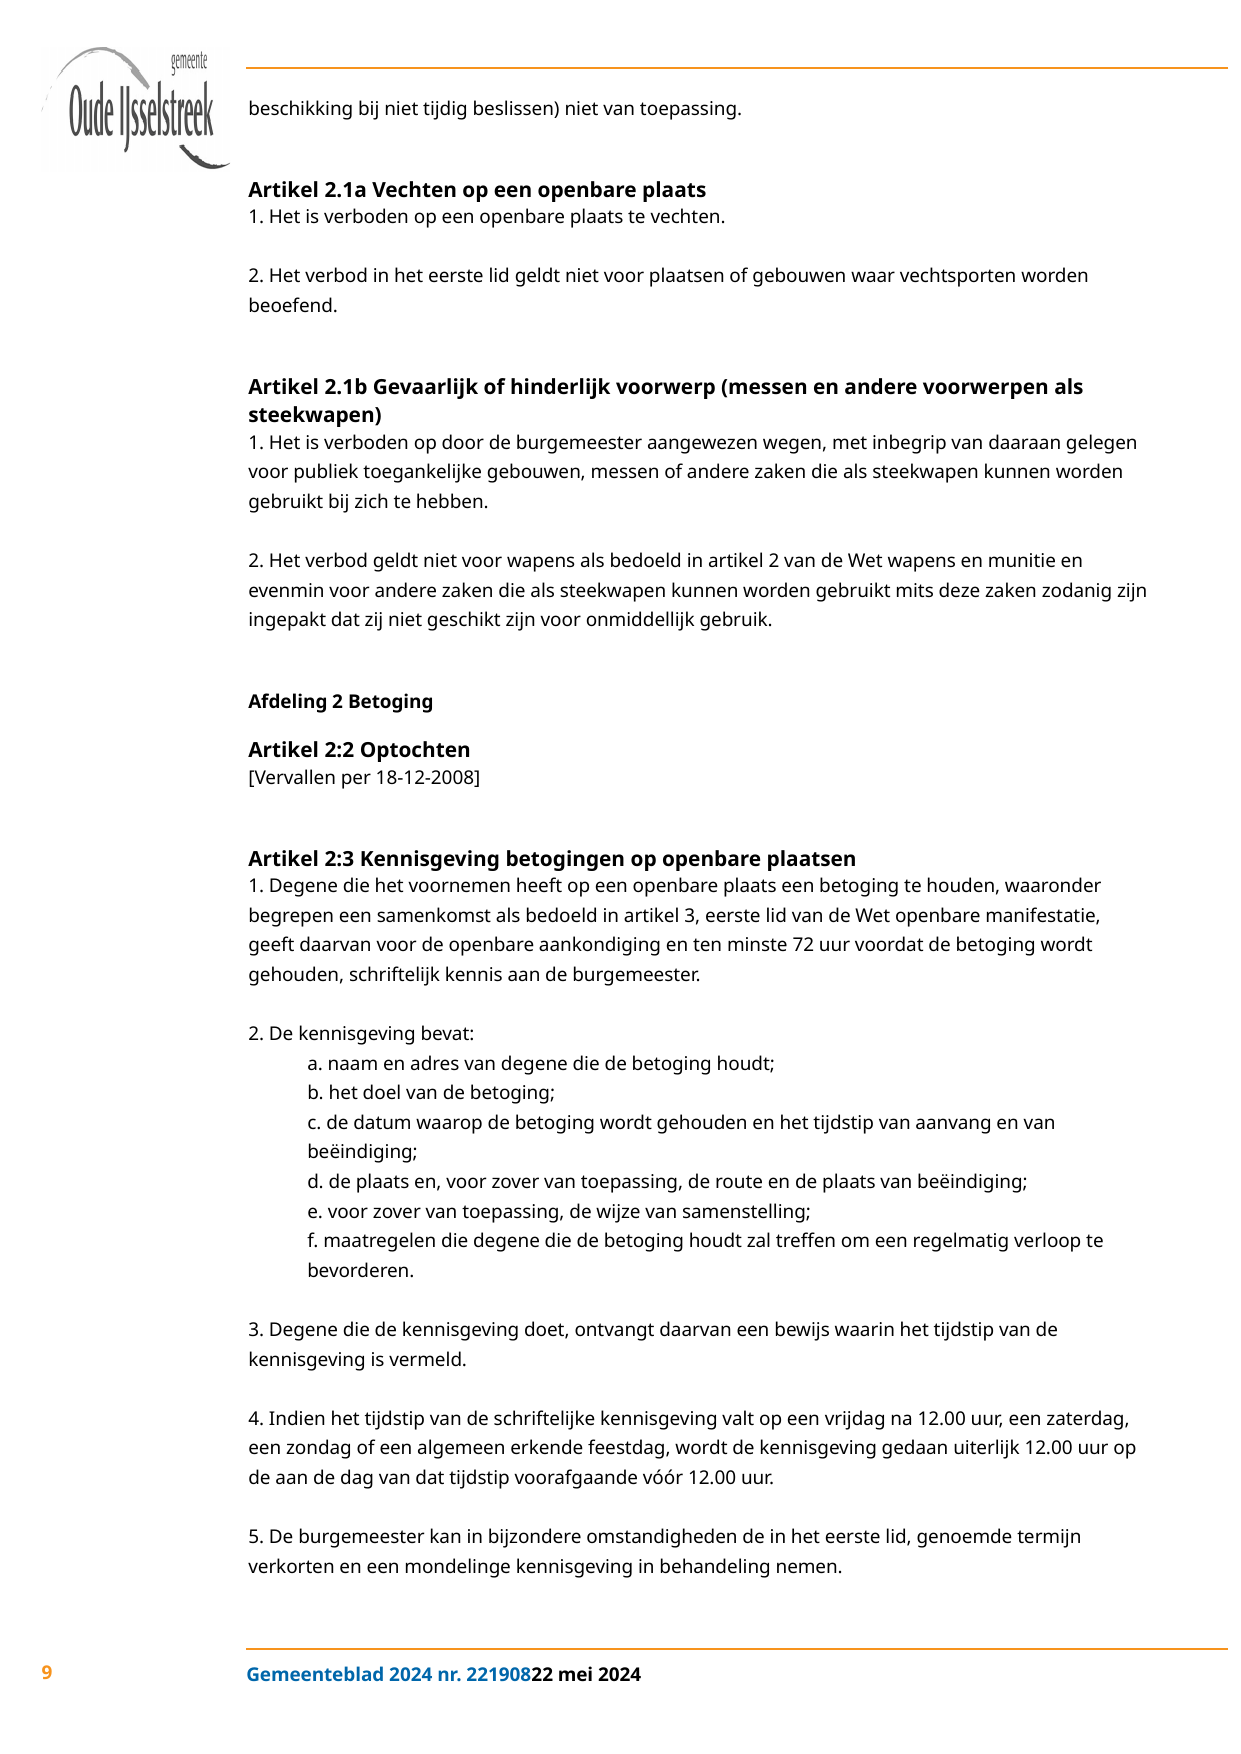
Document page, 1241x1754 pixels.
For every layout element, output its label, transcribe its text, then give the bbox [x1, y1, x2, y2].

text 2. Het verbod in het eerste lid geldt niet voor plaatsen of gebouwen waar vechtsporten worden beoefend. [248, 262, 1152, 318]
text Artikel 2:3 Kennisgeving betogingen op openbare plaatsen [248, 844, 1152, 872]
list a. naam en adres van degene die de betoging houdt; [248, 1050, 1152, 1076]
list c. de datum waarop de betoging wordt gehouden en het tijdstip van aanvang en van beëindiging; [248, 1109, 1152, 1164]
text 1. Het is verboden op een openbare plaats te vechten. [248, 203, 1152, 229]
list f. maatregelen die degene die de betoging houdt zal treffen om een regelmatig verloop te bevorderen. [248, 1227, 1152, 1283]
text Afdeling 2 Betoging [248, 686, 1152, 715]
text Artikel 2.1b Gevaarlijk of hinderlijk voorwerp (messen en andere voorwerpen als steekwapen) [248, 372, 1152, 429]
text [Vervallen per 18-12-2008] [248, 764, 1152, 790]
text Artikel 2.1a Vechten op een openbare plaats [248, 175, 1152, 203]
text beschikking bij niet tijdig beslissen) niet van toepassing. [248, 95, 1152, 121]
text 2. De kennisgeving bevat: [248, 1020, 1152, 1046]
text 5. De burgemeester kan in bijzondere omstandigheden de in het eerste lid, genoemde termijn verkorten en een mondelinge kennisgeving in behandeling nemen. [248, 1523, 1152, 1579]
picture [41, 47, 231, 172]
text 4. Indien het tijdstip van de schriftelijke kennisgeving valt op een vrijdag na 12.00 uur, een zaterdag, een zondag of een algemeen erkende feestdag, wordt de kennisgeving gedaan uiterlijk 12.00 uur op de aan de dag van dat tijdstip voorafgaande vóór 12.00 uur. [248, 1405, 1152, 1490]
list e. voor zover van toepassing, de wijze van samenstelling; [248, 1198, 1152, 1224]
text 1. Degene die het voornemen heeft op een openbare plaats een betoging te houden, waaronder begrepen een samenkomst als bedoeld in artikel 3, eerste lid van de Wet openbare manifestatie, geeft daarvan voor de openbare aankondiging en ten minste 72 uur voordat de betoging wordt gehouden, schriftelijk kennis aan de burgemeester. [248, 872, 1152, 987]
text Artikel 2:2 Optochten [248, 736, 1152, 764]
list d. de plaats en, voor zover van toepassing, de route en de plaats van beëindiging; [248, 1168, 1152, 1194]
text 1. Het is verboden op door de burgemeester aangewezen wegen, met inbegrip van daaraan gelegen voor publiek toegankelijke gebouwen, messen of andere zaken die als steekwapen kunnen worden gebruikt bij zich te hebben. [248, 429, 1152, 514]
text 3. Degene die de kennisgeving doet, ontvangt daarvan een bewijs waarin het tijdstip van de kennisgeving is vermeld. [248, 1316, 1152, 1372]
list b. het doel van de betoging; [248, 1079, 1152, 1105]
text 2. Het verbod geldt niet voor wapens als bedoeld in artikel 2 van de Wet wapens en munitie en evenmin voor andere zaken die als steekwapen kunnen worden gebruikt mits deze zaken zodanig zijn ingepakt dat zij niet geschikt zijn voor onmiddellijk gebruik. [248, 547, 1152, 632]
